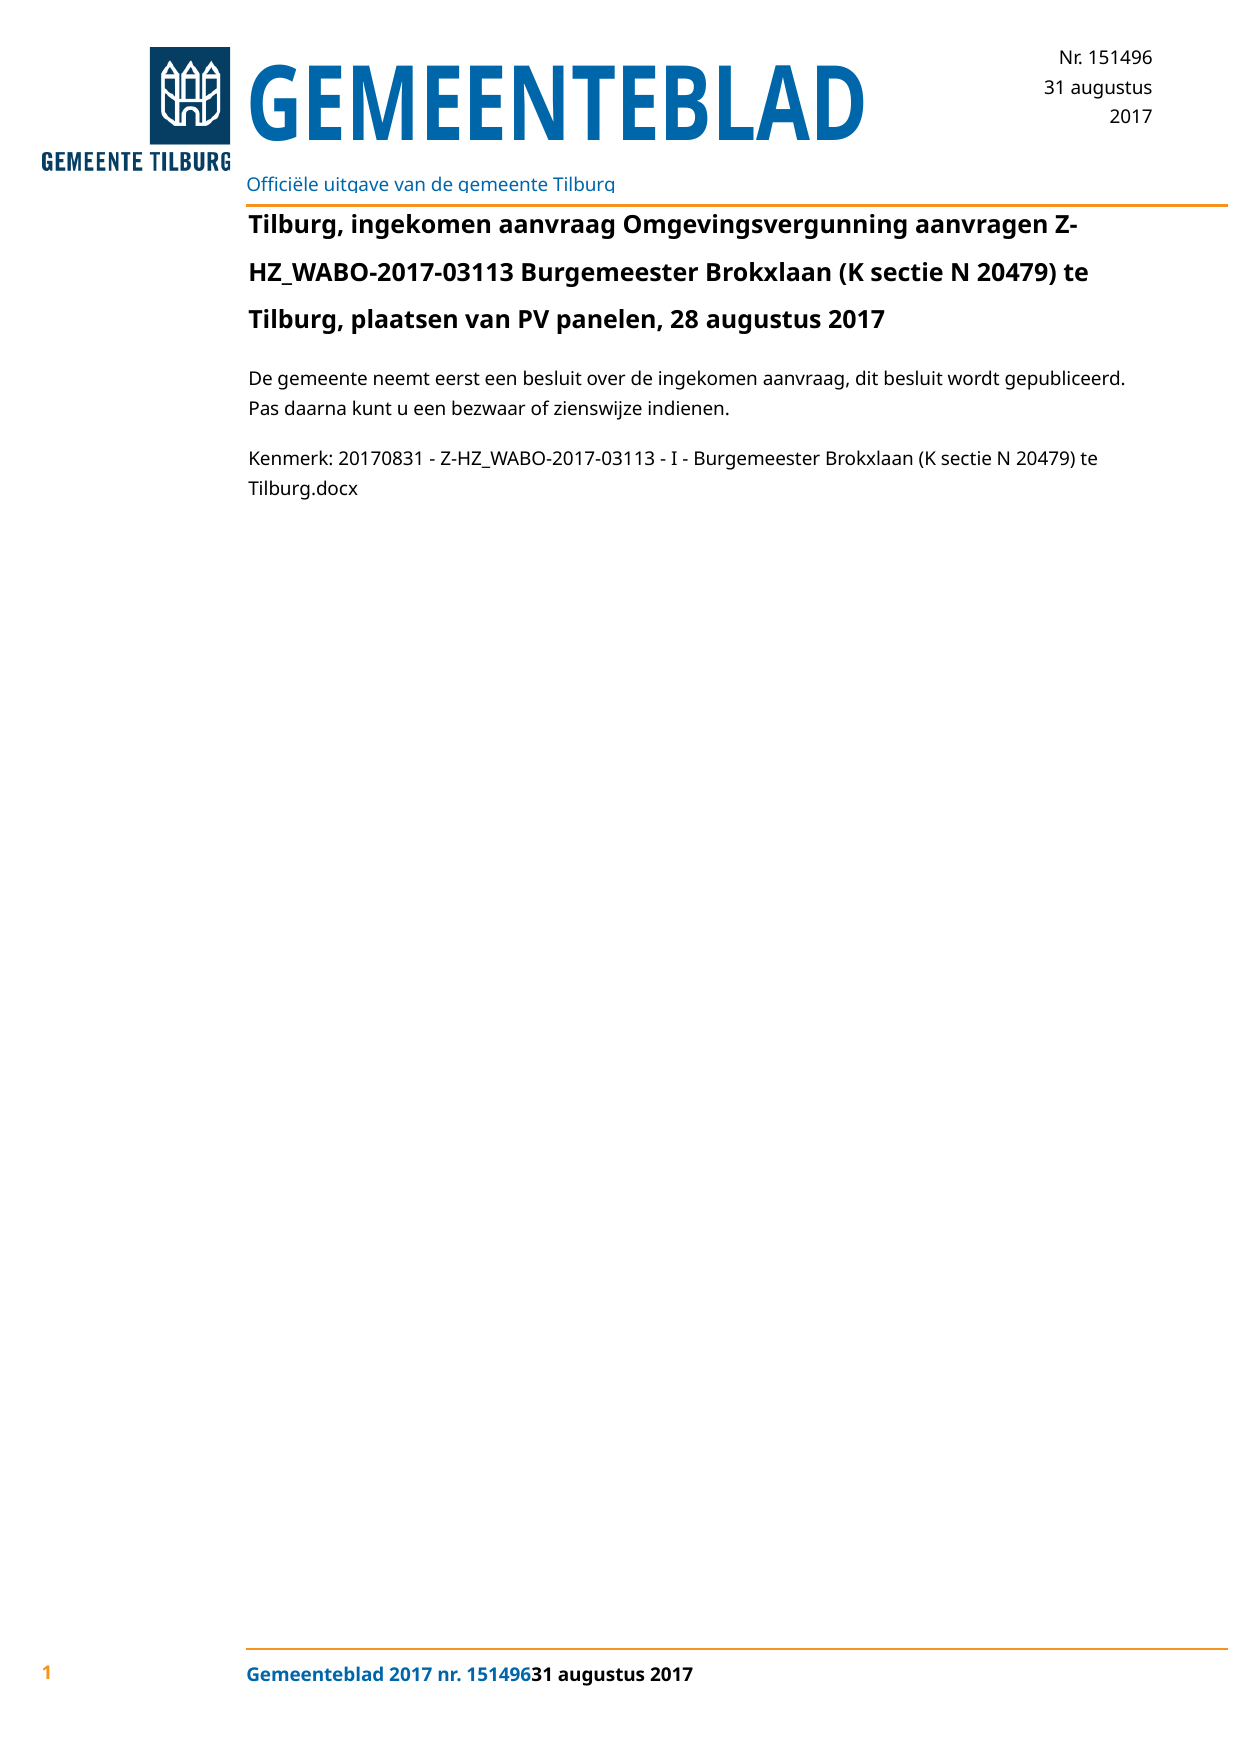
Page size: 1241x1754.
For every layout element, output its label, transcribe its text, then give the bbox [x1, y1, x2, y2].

text Kenmerk: 20170831 - Z-HZ_WABO-2017-03113 - I - Burgemeester Brokxlaan (K sectie N 20479) te Tilburg.docx [248, 446, 1152, 501]
text Tilburg, ingekomen aanvraag Omgevingsvergunning aanvragen Z-HZ_WABO-2017-03113 Burgemeester Brokxlaan (K sectie N 20479) te Tilburg, plaatsen van PV panelen, 28 augustus 2017 [248, 207, 1152, 336]
text De gemeente neemt eerst een besluit over de ingekomen aanvraag, dit besluit wordt gepubliceerd. Pas daarna kunt u een bezwaar of zienswijze indienen. [248, 366, 1152, 421]
picture [41, 47, 231, 172]
